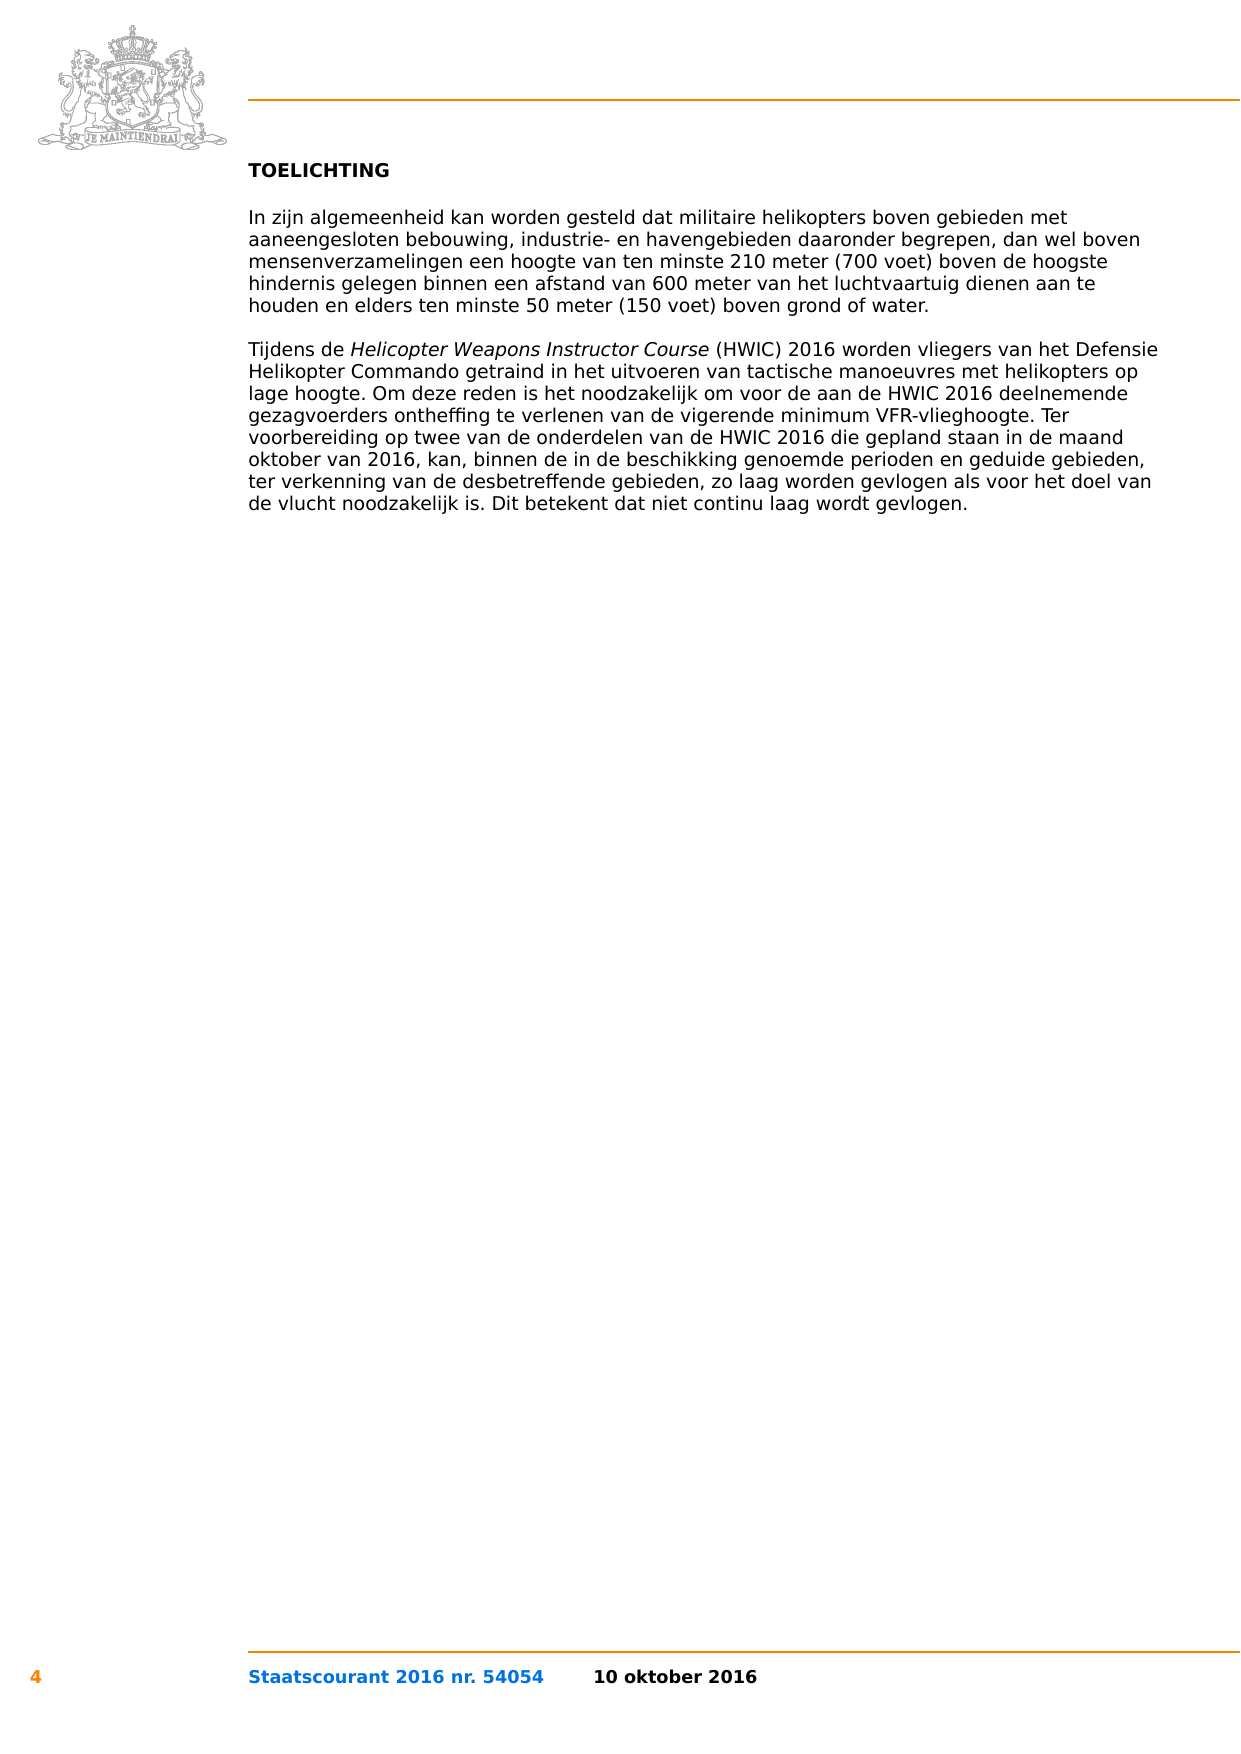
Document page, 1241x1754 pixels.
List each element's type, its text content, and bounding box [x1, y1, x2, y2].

subtitle TOELICHTING [248, 160, 1163, 182]
text In zijn algemeenheid kan worden gesteld dat militaire helikopters boven gebieden met aaneengesloten bebouwing, industrie- en havengebieden daaronder begrepen, dan wel boven mensenverzamelingen een hoogte van ten minste 210 meter (700 voet) boven de hoogste hindernis gelegen binnen een afstand van 600 meter van het luchtvaartuig dienen aan te houden en elders ten minste 50 meter (150 voet) boven grond of water. [248, 207, 1163, 317]
text Tijdens de Helicopter Weapons Instructor Course (HWIC) 2016 worden vliegers van het Defensie Helikopter Commando getraind in het uitvoeren van tactische manoeuvres met helikopters op lage hoogte. Om deze reden is het noodzakelijk om voor de aan de HWIC 2016 deelnemende gezagvoerders ontheffing te verlenen van de vigerende minimum VFR-vlieghoogte. Ter voorbereiding op twee van de onderdelen van de HWIC 2016 die gepland staan in de maand oktober van 2016, kan, binnen de in de beschikking genoemde perioden en geduide gebieden, ter verkenning van de desbetreffende gebieden, zo laag worden gevlogen als voor het doel van de vlucht noodzakelijk is. Dit betekent dat niet continu laag wordt gevlogen. [248, 339, 1163, 514]
picture [38, 25, 227, 150]
